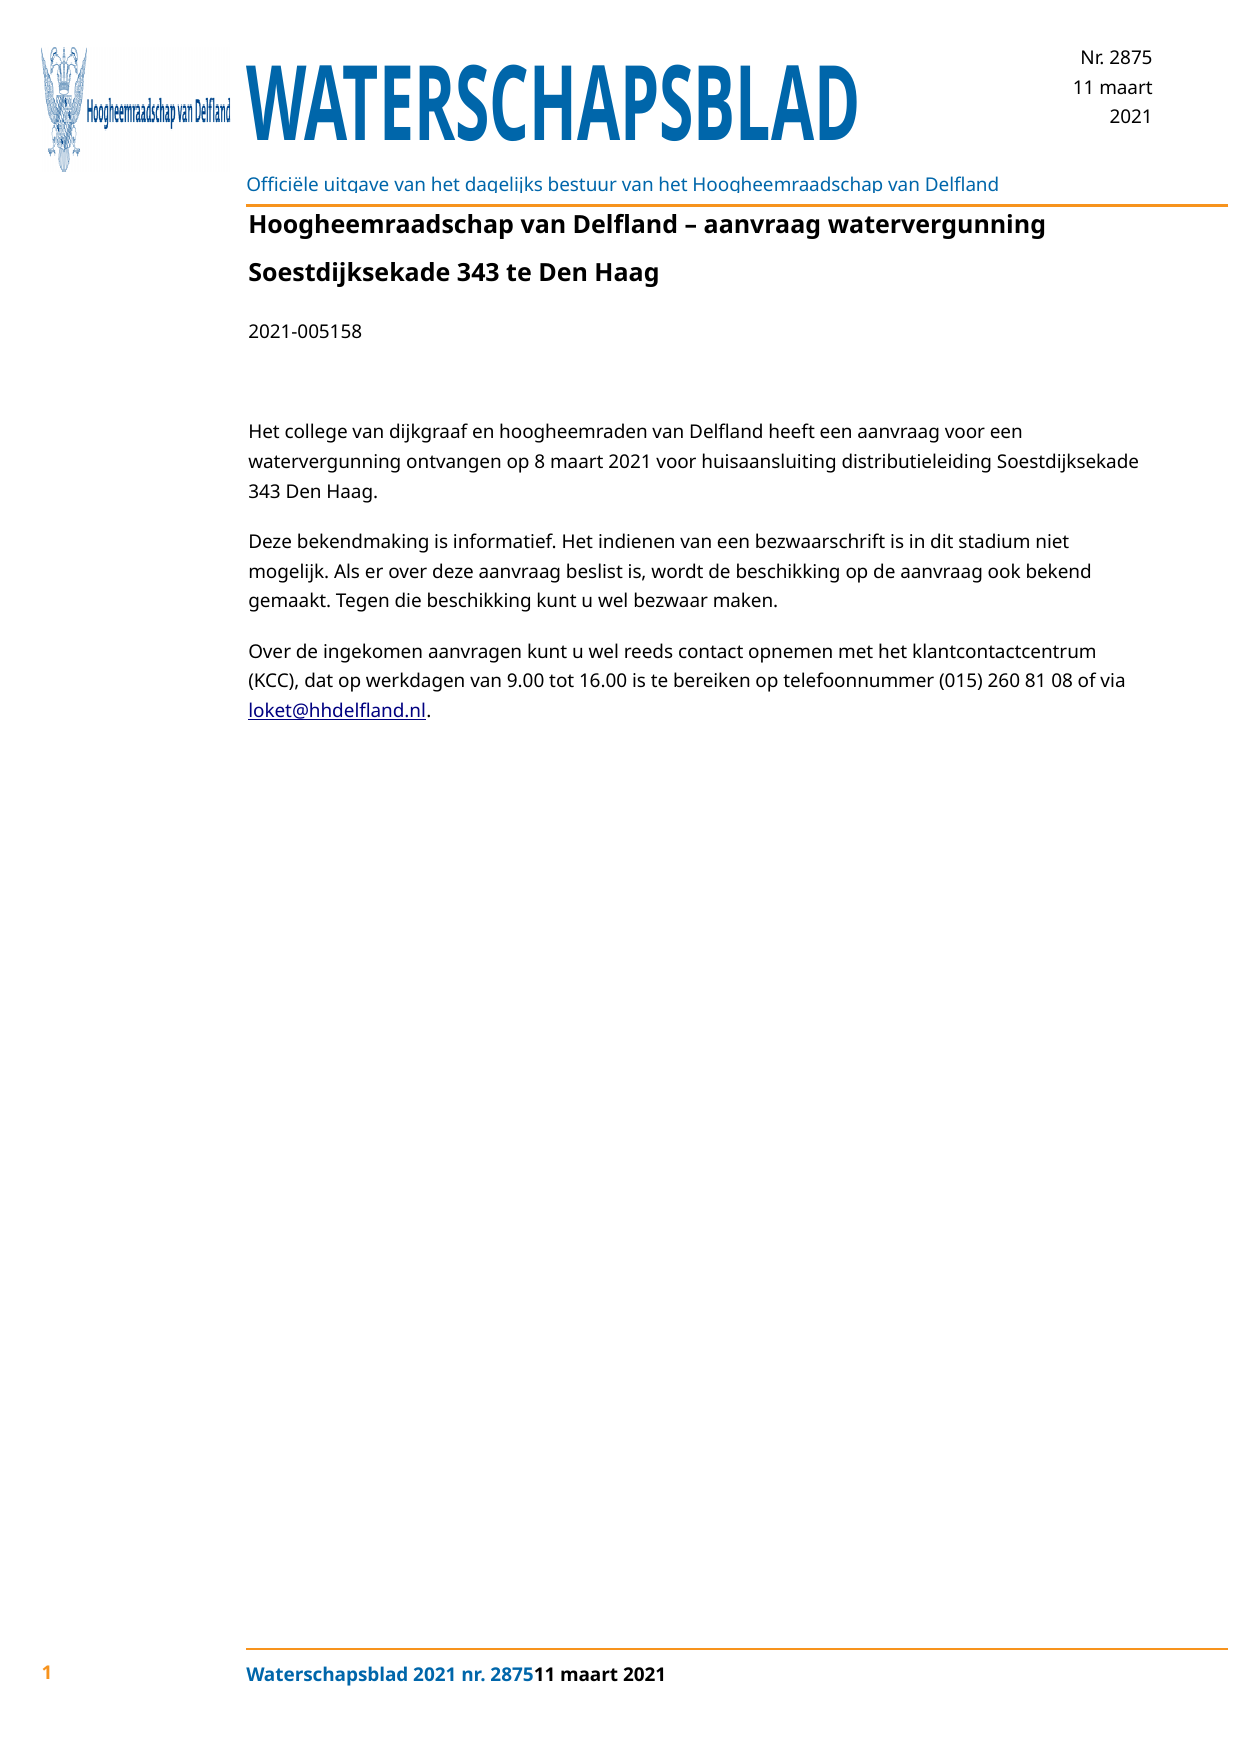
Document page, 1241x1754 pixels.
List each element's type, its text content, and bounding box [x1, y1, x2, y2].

text Het college van dijkgraaf en hoogheemraden van Delfland heeft een aanvraag voor een watervergunning ontvangen op 8 maart 2021 voor huisaansluiting distributieleiding Soestdijksekade 343 Den Haag. [248, 419, 1152, 504]
text Over de ingekomen aanvragen kunt u wel reeds contact opnemen met het klantcontactcentrum (KCC), dat op werkdagen van 9.00 tot 16.00 is te bereiken op telefoonnummer (015) 260 81 08 of via loket@hhdelfland.nl. [248, 638, 1152, 723]
text Hoogheemraadschap van Delfland – aanvraag watervergunning Soestdijksekade 343 te Den Haag [248, 207, 1152, 288]
text 2021-005158 [248, 318, 1152, 344]
text Deze bekendmaking is informatief. Het indienen van een bezwaarschrift is in dit stadium niet mogelijk. Als er over deze aanvraag beslist is, wordt de beschikking op de aanvraag ook bekend gemaakt. Tegen die beschikking kunt u wel bezwaar maken. [248, 528, 1152, 613]
picture [41, 47, 231, 172]
